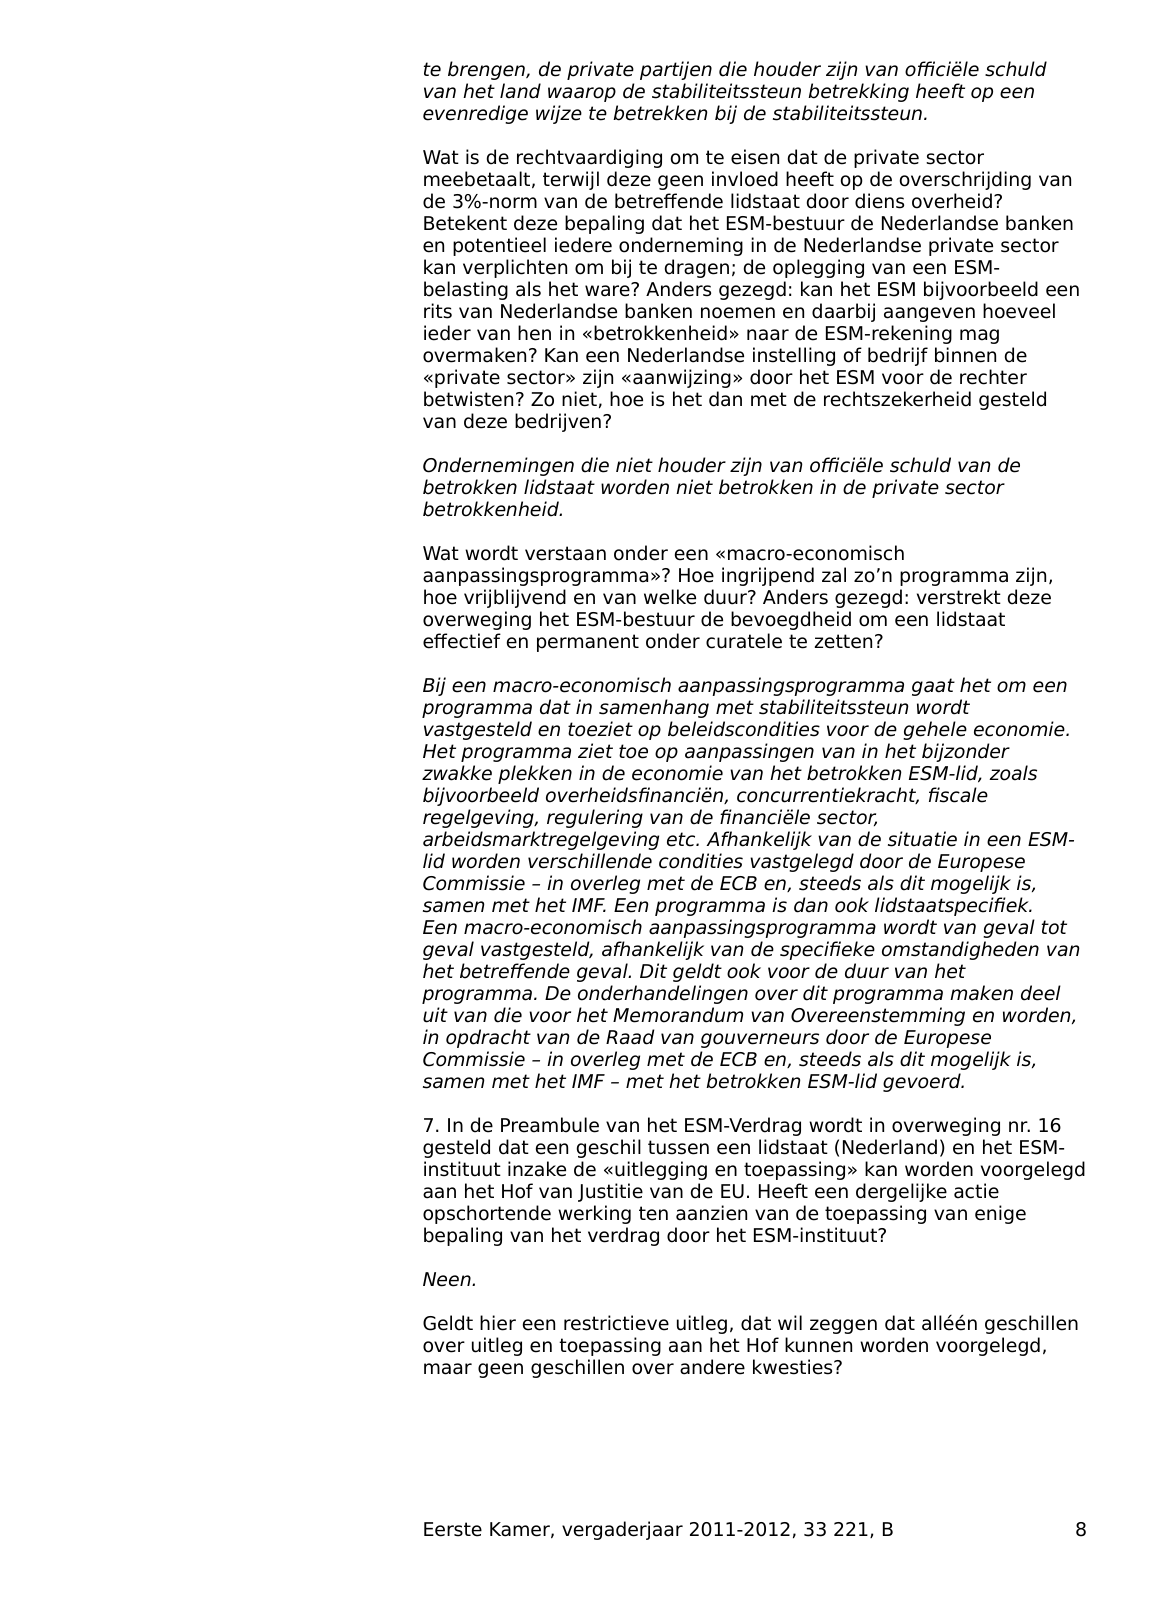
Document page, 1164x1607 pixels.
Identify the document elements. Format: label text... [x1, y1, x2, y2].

text Geldt hier een restrictieve uitleg, dat wil zeggen dat alléén geschillen over uitleg en toepassing aan het Hof kunnen worden voorgelegd, maar geen geschillen over andere kwesties? [422, 1313, 1087, 1379]
text Ondernemingen die niet houder zijn van officiële schuld van de betrokken lidstaat worden niet betrokken in de private sector betrokkenheid. [422, 455, 1087, 521]
text Bij een macro-economisch aanpassingsprogramma gaat het om een programma dat in samenhang met stabiliteitssteun wordt vastgesteld en toeziet op beleidscondities voor de gehele economie. Het programma ziet toe op aanpassingen van in het bijzonder zwakke plekken in de economie van het betrokken ESM-lid, zoals bijvoorbeeld overheidsfinanciën, concurrentiekracht, fiscale regelgeving, regulering van de financiële sector, arbeidsmarktregelgeving etc. Afhankelijk van de situatie in een ESM-lid worden verschillende condities vastgelegd door de Europese Commissie – in overleg met de ECB en, steeds als dit mogelijk is, samen met het IMF. Een programma is dan ook lidstaatspecifiek. [422, 675, 1087, 917]
text Wat is de rechtvaardiging om te eisen dat de private sector meebetaalt, terwijl deze geen invloed heeft op de overschrijding van de 3%-norm van de betreffende lidstaat door diens overheid? Betekent deze bepaling dat het ESM-bestuur de Nederlandse banken en potentieel iedere onderneming in de Nederlandse private sector kan verplichten om bij te dragen; de oplegging van een ESM-belasting als het ware? Anders gezegd: kan het ESM bijvoorbeeld een rits van Nederlandse banken noemen en daarbij aangeven hoeveel ieder van hen in «betrokkenheid» naar de ESM-rekening mag overmaken? Kan een Nederlandse instelling of bedrijf binnen de «private sector» zijn «aanwijzing» door het ESM voor de rechter betwisten? Zo niet, hoe is het dan met de rechtszekerheid gesteld van deze bedrijven? [422, 147, 1087, 433]
text te brengen, de private partijen die houder zijn van officiële schuld van het land waarop de stabiliteitssteun betrekking heeft op een evenredige wijze te betrekken bij de stabiliteitssteun. [422, 59, 1087, 125]
text Neen. [422, 1269, 1087, 1291]
text Een macro-economisch aanpassingsprogramma wordt van geval tot geval vastgesteld, afhankelijk van de specifieke omstandigheden van het betreffende geval. Dit geldt ook voor de duur van het programma. De onderhandelingen over dit programma maken deel uit van die voor het Memorandum van Overeenstemming en worden, in opdracht van de Raad van gouverneurs door de Europese Commissie – in overleg met de ECB en, steeds als dit mogelijk is, samen met het IMF – met het betrokken ESM-lid gevoerd. [422, 917, 1087, 1093]
text Wat wordt verstaan onder een «macro-economisch aanpassingsprogramma»? Hoe ingrijpend zal zo’n programma zijn, hoe vrijblijvend en van welke duur? Anders gezegd: verstrekt deze overweging het ESM-bestuur de bevoegdheid om een lidstaat effectief en permanent onder curatele te zetten? [422, 543, 1087, 653]
text 7. In de Preambule van het ESM-Verdrag wordt in overweging nr. 16 gesteld dat een geschil tussen een lidstaat (Nederland) en het ESM-instituut inzake de «uitlegging en toepassing» kan worden voorgelegd aan het Hof van Justitie van de EU. Heeft een dergelijke actie opschortende werking ten aanzien van de toepassing van enige bepaling van het verdrag door het ESM-instituut? [422, 1115, 1087, 1247]
